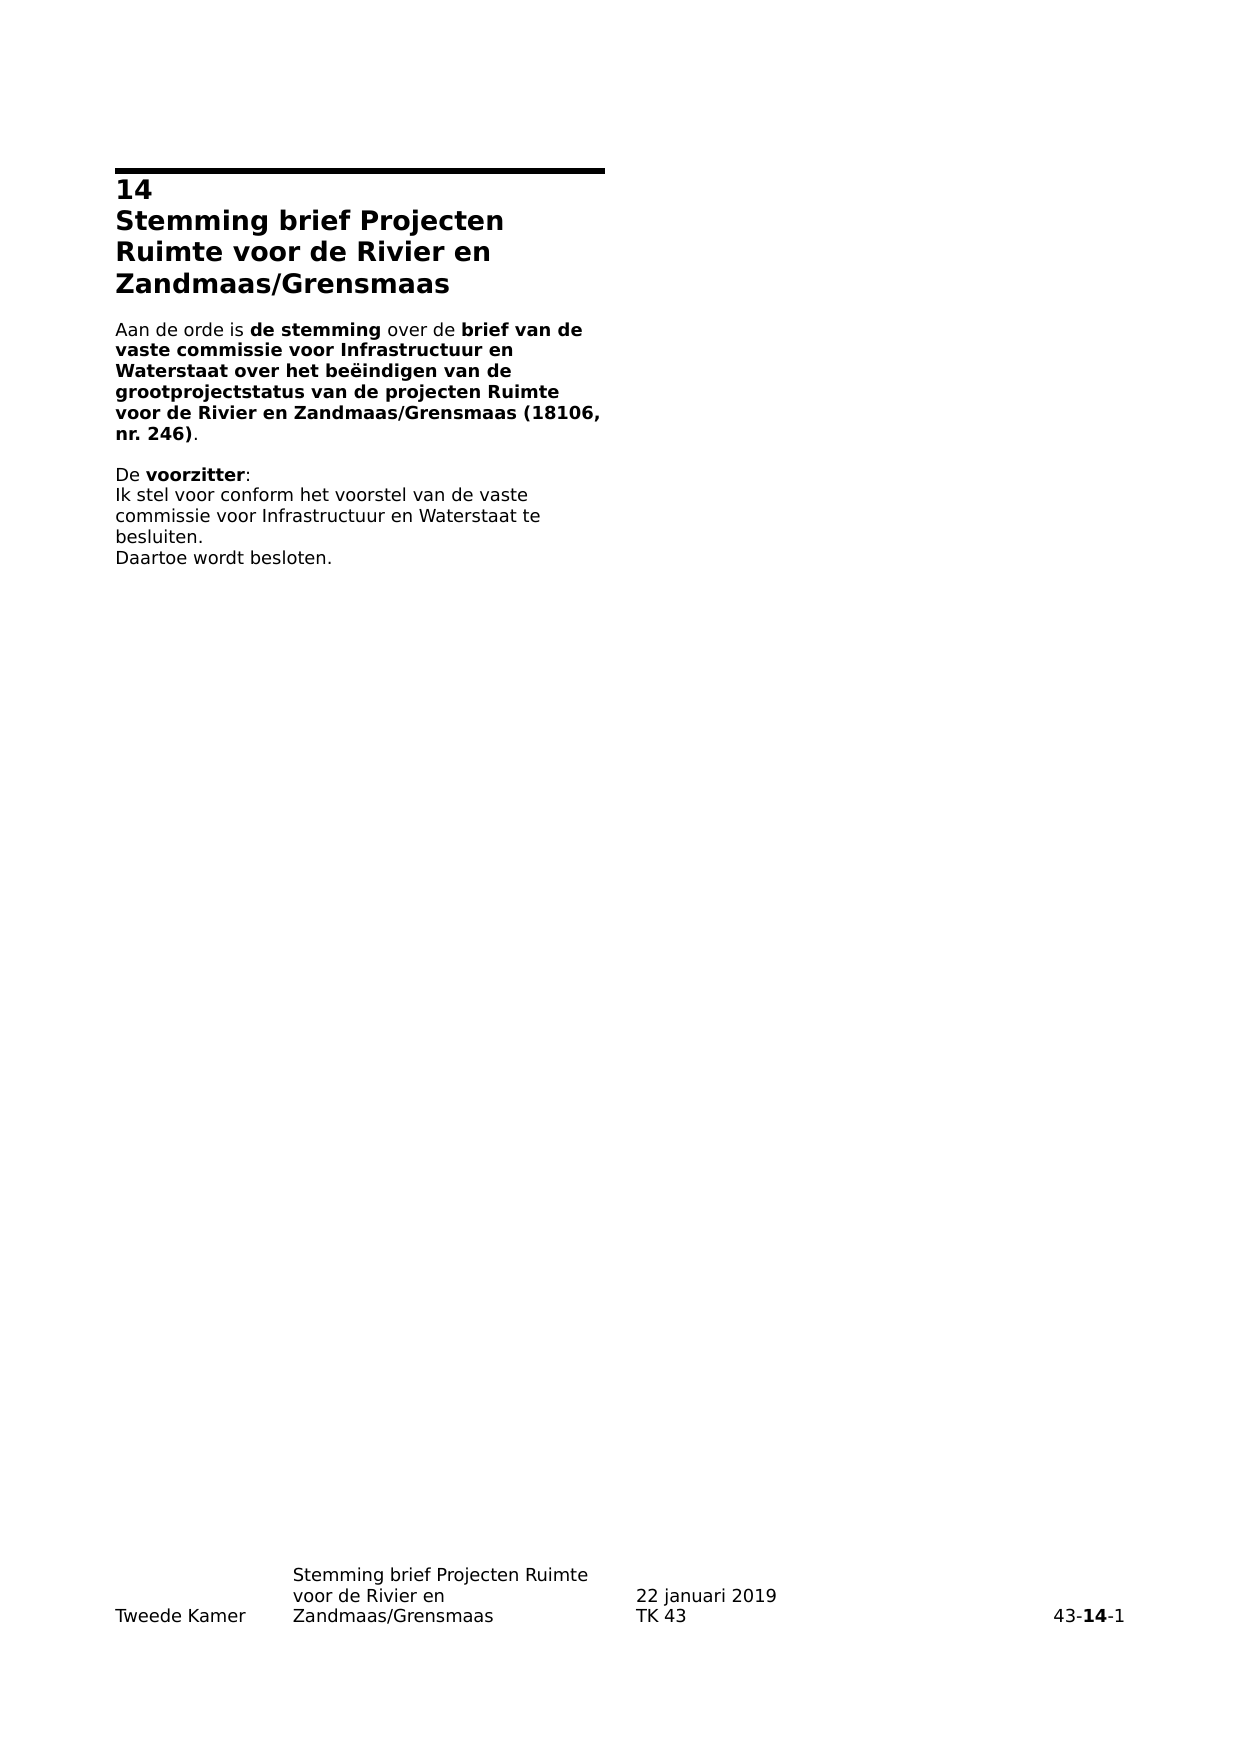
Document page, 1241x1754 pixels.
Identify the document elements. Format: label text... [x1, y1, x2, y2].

text De voorzitter: [115, 464, 605, 485]
text Ik stel voor conform het voorstel van de vaste commissie voor Infrastructuur en Waterstaat te besluiten. [115, 485, 605, 548]
title 14 Stemming brief Projecten Ruimte voor de Rivier en Zandmaas/Grensmaas [115, 174, 605, 299]
text Daartoe wordt besloten. [115, 548, 605, 568]
text Aan de orde is de stemming over de brief van de vaste commissie voor Infrastructuur en Waterstaat over het beëindigen van de grootprojectstatus van de projecten Ruimte voor de Rivier en Zandmaas/Grensmaas (18106, nr. 246). [115, 319, 605, 444]
